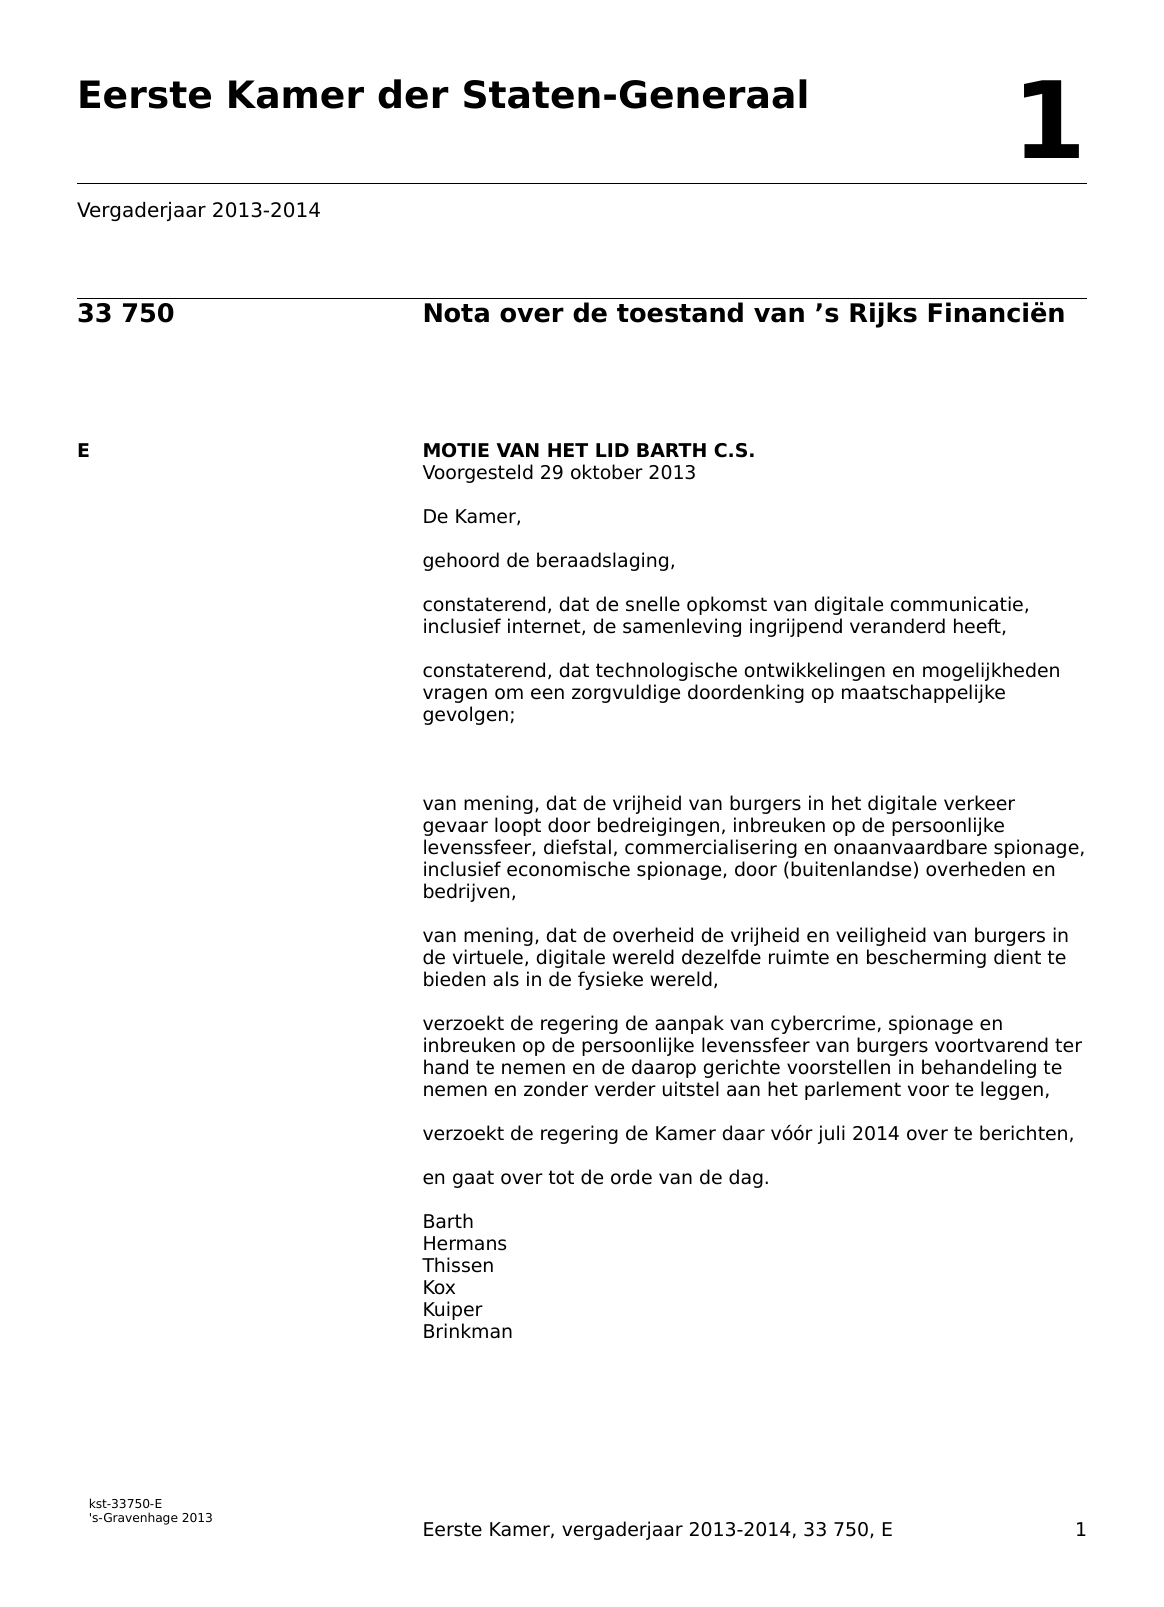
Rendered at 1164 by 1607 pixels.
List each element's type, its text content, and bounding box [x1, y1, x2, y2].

subtitle E MOTIE VAN HET LID BARTH C.S. [77, 440, 1087, 462]
text gehoord de beraadslaging, [422, 550, 1087, 572]
text Kox [422, 1277, 1087, 1299]
table_header Eerste Kamer der Staten-Generaal [77, 59, 886, 183]
text Barth [422, 1211, 1087, 1233]
text 's-Gravenhage 2013 [88, 1511, 323, 1525]
text constaterend, dat technologische ontwikkelingen en mogelijkheden vragen om een zorgvuldige doordenking op maatschappelijke gevolgen; [422, 660, 1087, 726]
text constaterend, dat de snelle opkomst van digitale communicatie, inclusief internet, de samenleving ingrijpend veranderd heeft, [422, 594, 1087, 638]
table_cell Vergaderjaar 2013-2014 [77, 184, 1087, 298]
text Thissen [422, 1255, 1087, 1277]
text verzoekt de regering de Kamer daar vóór juli 2014 over te berichten, [422, 1123, 1087, 1145]
text Hermans [422, 1233, 1087, 1255]
text De Kamer, [422, 506, 1087, 528]
text kst-33750-E [88, 1497, 323, 1511]
text van mening, dat de overheid de vrijheid en veiligheid van burgers in de virtuele, digitale wereld dezelfde ruimte en bescherming dient te bieden als in de fysieke wereld, [422, 925, 1087, 991]
text verzoekt de regering de aanpak van cybercrime, spionage en inbreuken op de persoonlijke levenssfeer van burgers voortvarend ter hand te nemen en de daarop gerichte voorstellen in behandeling te nemen en zonder verder uitstel aan het parlement voor te leggen, [422, 1013, 1087, 1101]
text Brinkman [422, 1321, 1087, 1343]
table_header 1 [886, 59, 1087, 183]
text van mening, dat de vrijheid van burgers in het digitale verkeer gevaar loopt door bedreigingen, inbreuken op de persoonlijke levenssfeer, diefstal, commercialisering en onaanvaardbare spionage, inclusief economische spionage, door (buitenlandse) overheden en bedrijven, [422, 793, 1087, 902]
subtitle 33 750 Nota over de toestand van ’s Rijks Financiën [77, 299, 1087, 329]
text Kuiper [422, 1299, 1087, 1321]
text Voorgesteld 29 oktober 2013 [422, 462, 1087, 484]
text en gaat over tot de orde van de dag. [422, 1167, 1087, 1189]
